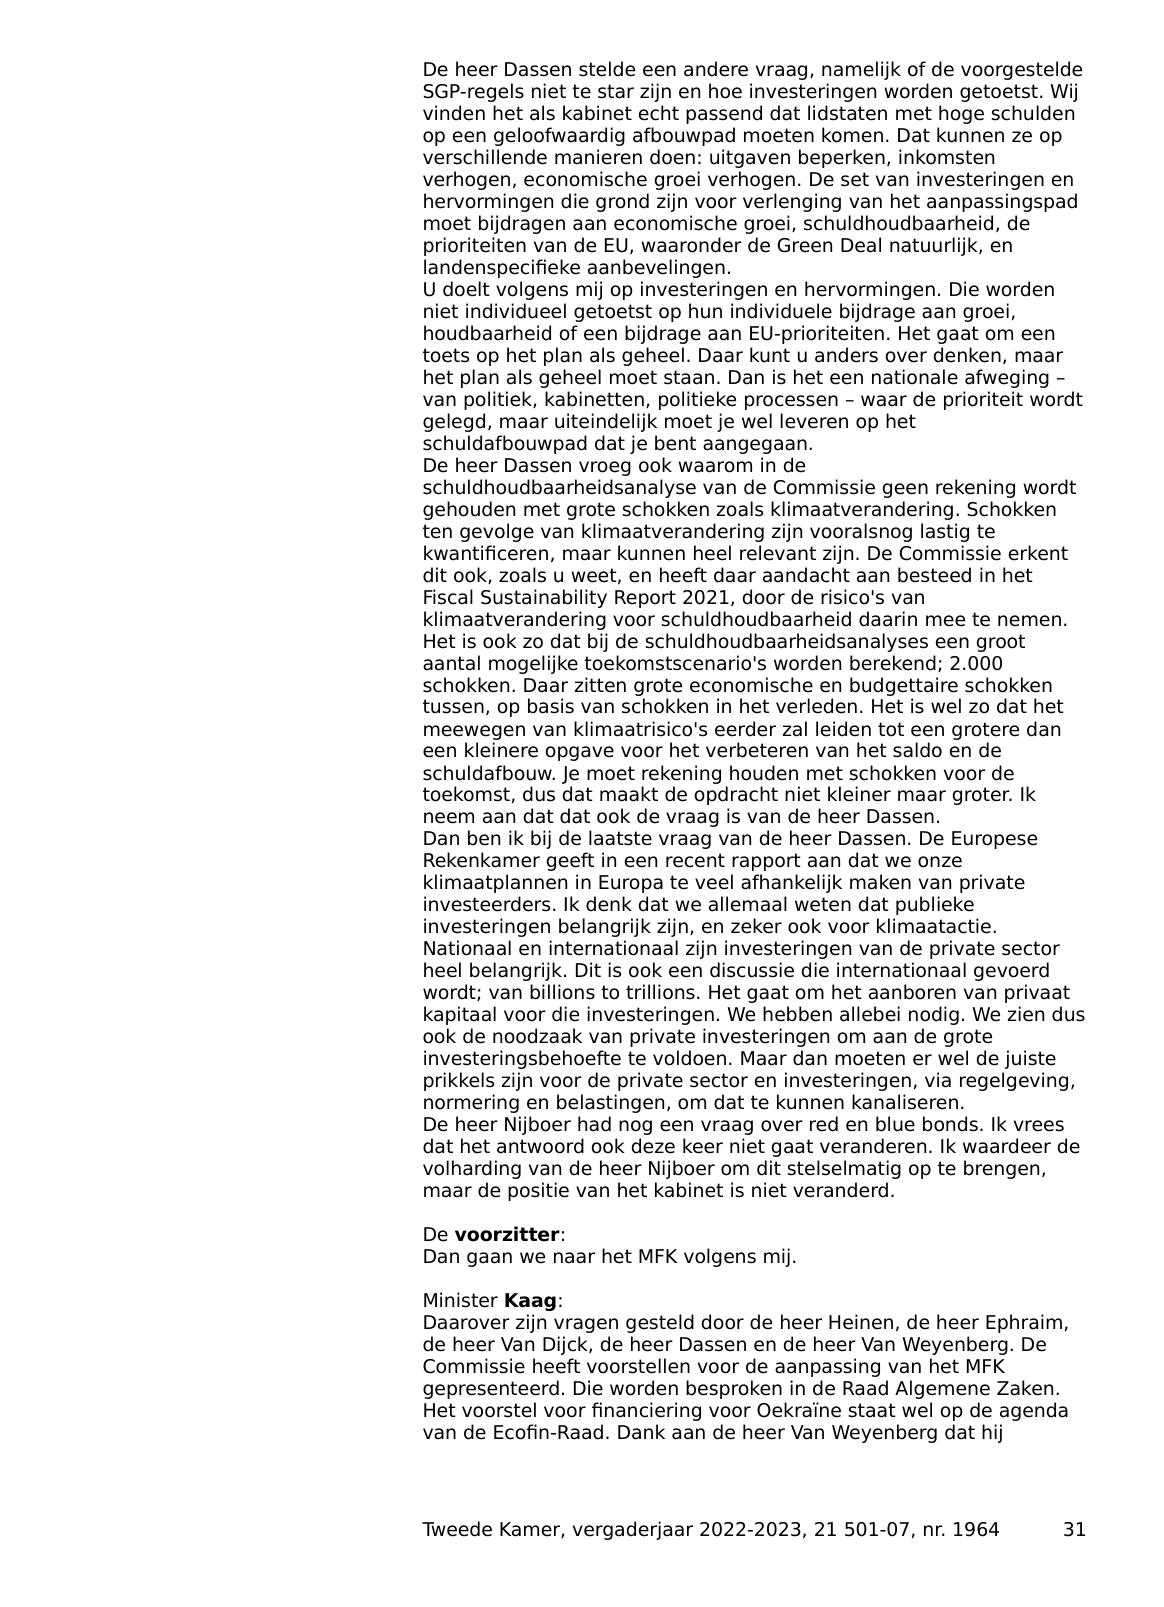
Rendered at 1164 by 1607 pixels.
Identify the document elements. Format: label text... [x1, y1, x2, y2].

text De heer Dassen vroeg ook waarom in de schuldhoudbaarheidsanalyse van de Commissie geen rekening wordt gehouden met grote schokken zoals klimaatverandering. Schokken ten gevolge van klimaatverandering zijn vooralsnog lastig te kwantificeren, maar kunnen heel relevant zijn. De Commissie erkent dit ook, zoals u weet, en heeft daar aandacht aan besteed in het Fiscal Sustainability Report 2021, door de risico's van klimaatverandering voor schuldhoudbaarheid daarin mee te nemen. [422, 455, 1087, 631]
text De heer Dassen stelde een andere vraag, namelijk of de voorgestelde SGP-regels niet te star zijn en hoe investeringen worden getoetst. Wij vinden het als kabinet echt passend dat lidstaten met hoge schulden op een geloofwaardig afbouwpad moeten komen. Dat kunnen ze op verschillende manieren doen: uitgaven beperken, inkomsten verhogen, economische groei verhogen. De set van investeringen en hervormingen die grond zijn voor verlenging van het aanpassingspad moet bijdragen aan economische groei, schuldhoudbaarheid, de prioriteiten van de EU, waaronder de Green Deal natuurlijk, en landenspecifieke aanbevelingen. [422, 59, 1087, 279]
text Minister Kaag: [422, 1290, 1087, 1312]
text De heer Nijboer had nog een vraag over red en blue bonds. Ik vrees dat het antwoord ook deze keer niet gaat veranderen. Ik waardeer de volharding van de heer Nijboer om dit stelselmatig op te brengen, maar de positie van het kabinet is niet veranderd. [422, 1114, 1087, 1202]
text De voorzitter: [422, 1224, 1087, 1246]
text Dan ben ik bij de laatste vraag van de heer Dassen. De Europese Rekenkamer geeft in een recent rapport aan dat we onze klimaatplannen in Europa te veel afhankelijk maken van private investeerders. Ik denk dat we allemaal weten dat publieke investeringen belangrijk zijn, en zeker ook voor klimaatactie. Nationaal en internationaal zijn investeringen van de private sector heel belangrijk. Dit is ook een discussie die internationaal gevoerd wordt; van billions to trillions. Het gaat om het aanboren van privaat kapitaal voor die investeringen. We hebben allebei nodig. We zien dus ook de noodzaak van private investeringen om aan de grote investeringsbehoefte te voldoen. Maar dan moeten er wel de juiste prikkels zijn voor de private sector en investeringen, via regelgeving, normering en belastingen, om dat te kunnen kanaliseren. [422, 828, 1087, 1114]
text Dan gaan we naar het MFK volgens mij. [422, 1246, 1087, 1268]
text Daarover zijn vragen gesteld door de heer Heinen, de heer Ephraim, de heer Van Dijck, de heer Dassen en de heer Van Weyenberg. De Commissie heeft voorstellen voor de aanpassing van het MFK gepresenteerd. Die worden besproken in de Raad Algemene Zaken. Het voorstel voor financiering voor Oekraïne staat wel op de agenda van de Ecofin-Raad. Dank aan de heer Van Weyenberg dat hij [422, 1312, 1087, 1444]
text Het is ook zo dat bij de schuldhoudbaarheidsanalyses een groot aantal mogelijke toekomstscenario's worden berekend; 2.000 schokken. Daar zitten grote economische en budgettaire schokken tussen, op basis van schokken in het verleden. Het is wel zo dat het meewegen van klimaatrisico's eerder zal leiden tot een grotere dan een kleinere opgave voor het verbeteren van het saldo en de schuldafbouw. Je moet rekening houden met schokken voor de toekomst, dus dat maakt de opdracht niet kleiner maar groter. Ik neem aan dat dat ook de vraag is van de heer Dassen. [422, 631, 1087, 828]
text U doelt volgens mij op investeringen en hervormingen. Die worden niet individueel getoetst op hun individuele bijdrage aan groei, houdbaarheid of een bijdrage aan EU-prioriteiten. Het gaat om een toets op het plan als geheel. Daar kunt u anders over denken, maar het plan als geheel moet staan. Dan is het een nationale afweging – van politiek, kabinetten, politieke processen – waar de prioriteit wordt gelegd, maar uiteindelijk moet je wel leveren op het schuldafbouwpad dat je bent aangegaan. [422, 279, 1087, 455]
